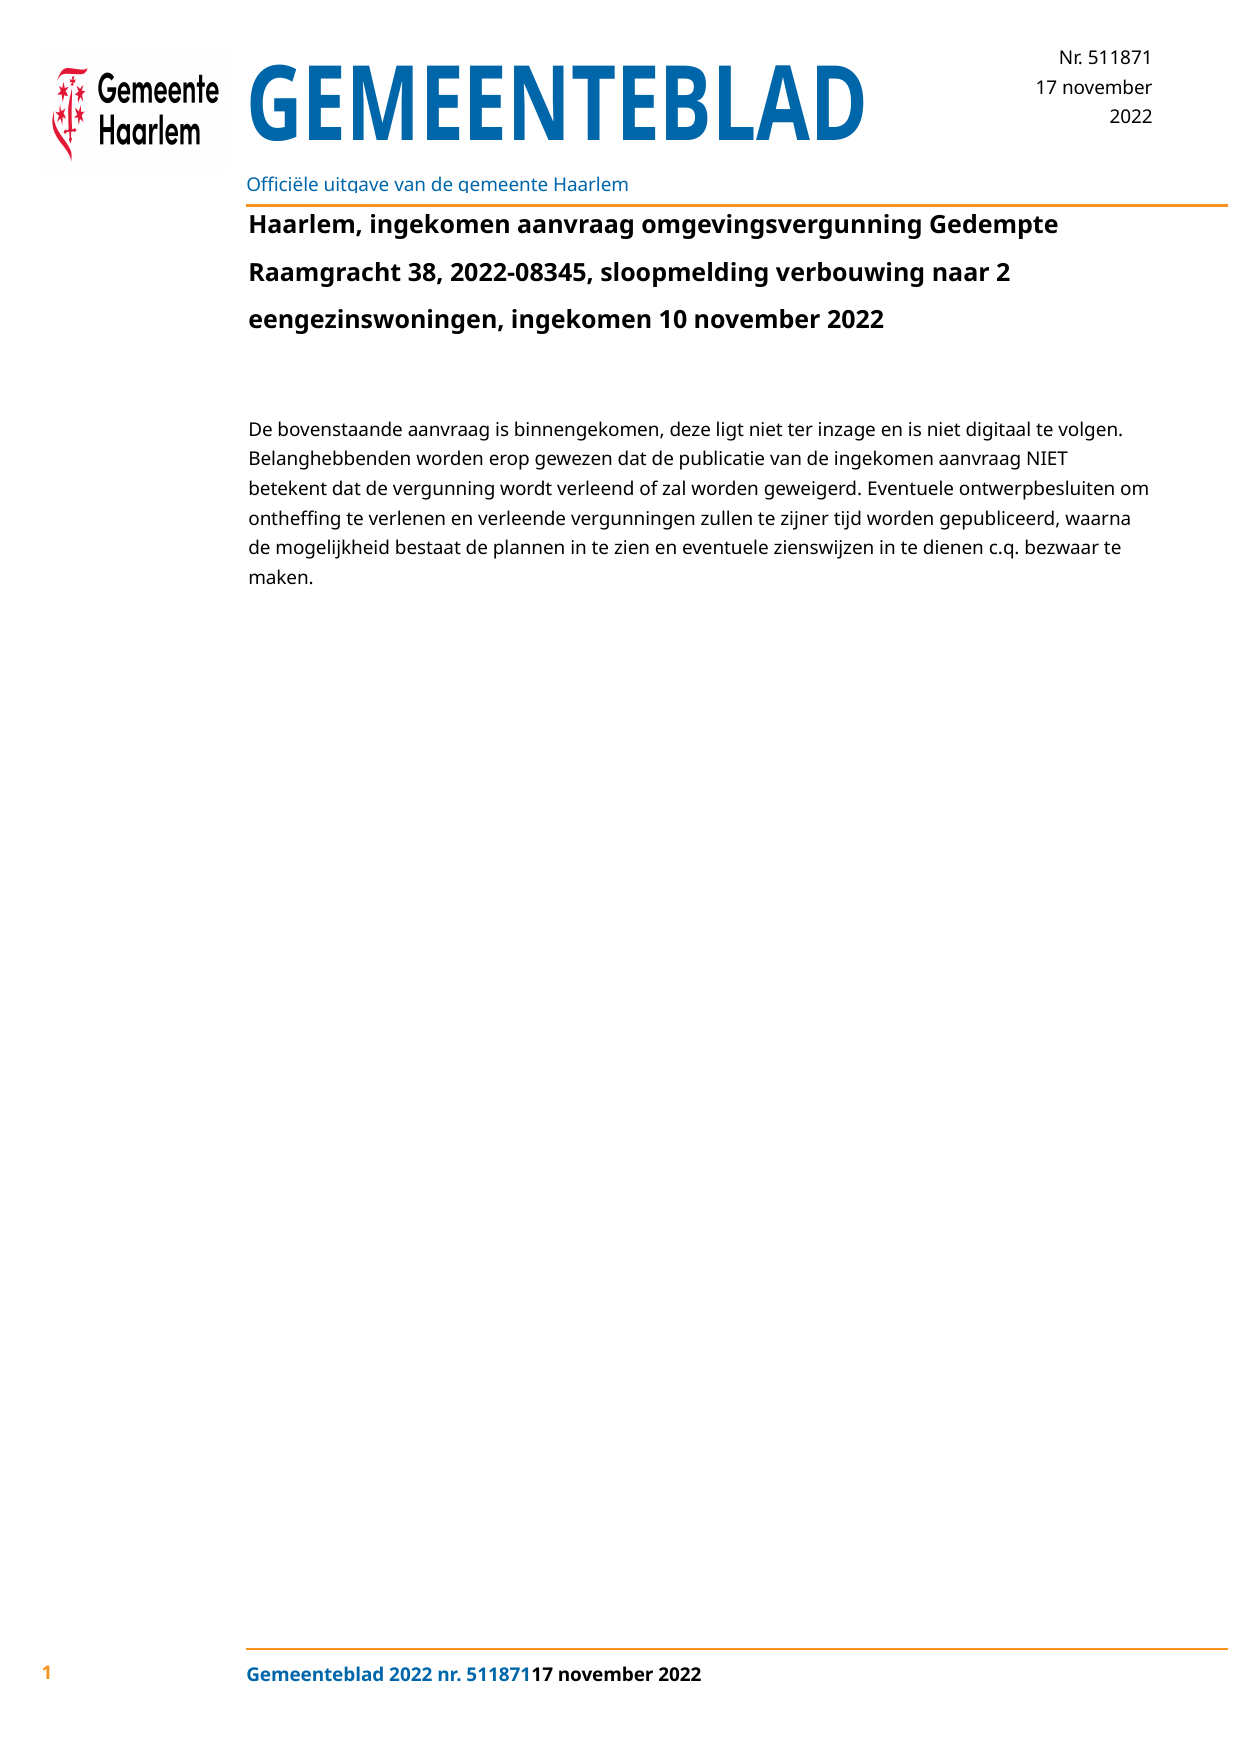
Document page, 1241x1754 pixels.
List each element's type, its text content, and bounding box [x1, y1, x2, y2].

text De bovenstaande aanvraag is binnengekomen, deze ligt niet ter inzage en is niet digitaal te volgen. Belanghebbenden worden erop gewezen dat de publicatie van de ingekomen aanvraag NIET betekent dat de vergunning wordt verleend of zal worden geweigerd. Eventuele ontwerpbesluiten om ontheffing te verlenen en verleende vergunningen zullen te zijner tijd worden gepubliceerd, waarna de mogelijkheid bestaat de plannen in te zien en eventuele zienswijzen in te dienen c.q. bezwaar te maken. [248, 416, 1152, 589]
text Haarlem, ingekomen aanvraag omgevingsvergunning Gedempte Raamgracht 38, 2022-08345, sloopmelding verbouwing naar 2 eengezinswoningen, ingekomen 10 november 2022 [248, 207, 1152, 336]
picture [41, 47, 231, 172]
